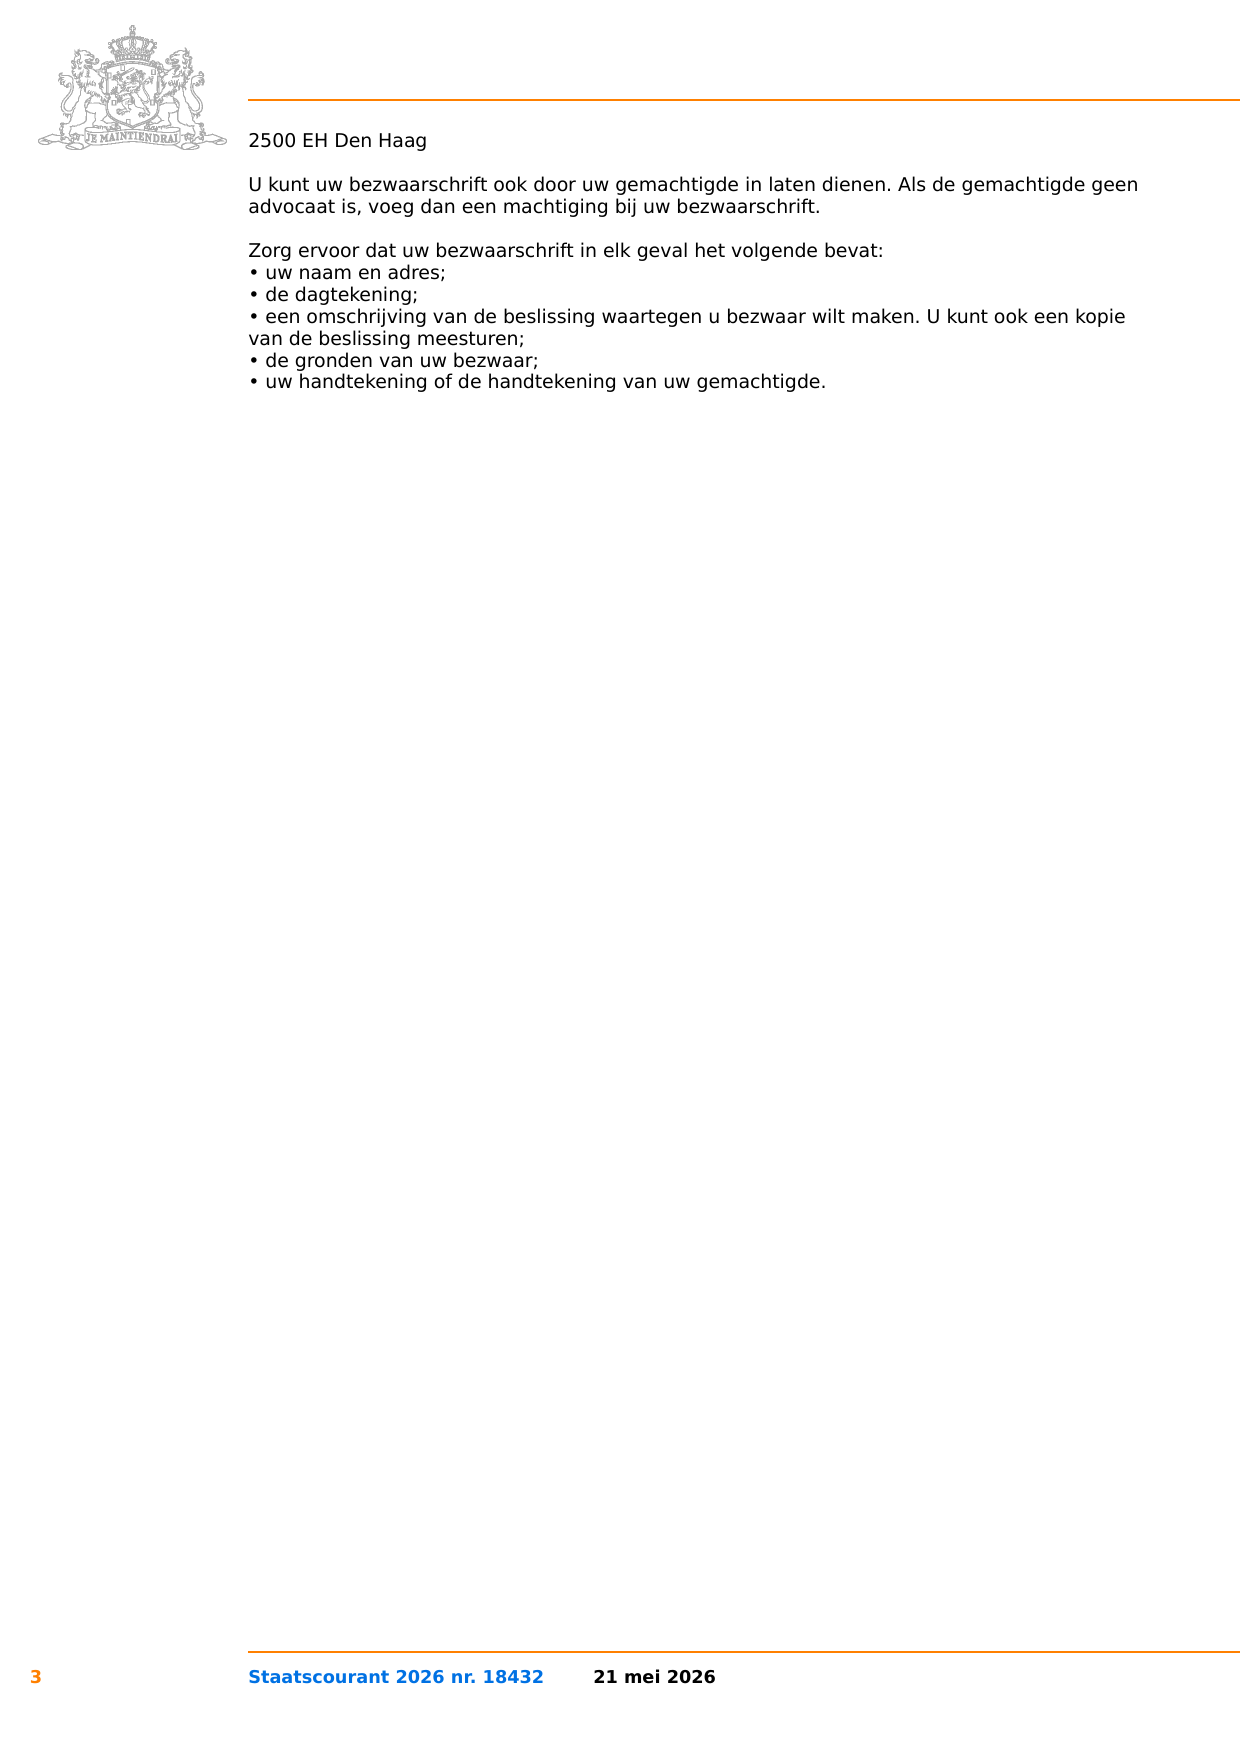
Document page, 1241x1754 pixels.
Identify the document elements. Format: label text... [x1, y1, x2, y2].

text Zorg ervoor dat uw bezwaarschrift in elk geval het volgende bevat: [248, 239, 1163, 262]
picture [38, 25, 227, 150]
text • de dagtekening; [248, 283, 1163, 306]
text • uw handtekening of de handtekening van uw gemachtigde. [248, 371, 1163, 393]
text • een omschrijving van de beslissing waartegen u bezwaar wilt maken. U kunt ook een kopie van de beslissing meesturen; [248, 306, 1163, 349]
text • de gronden van uw bezwaar; [248, 349, 1163, 371]
text 2500 EH Den Haag [248, 130, 1163, 152]
text • uw naam en adres; [248, 262, 1163, 283]
text U kunt uw bezwaarschrift ook door uw gemachtigde in laten dienen. Als de gemachtigde geen advocaat is, voeg dan een machtiging bij uw bezwaarschrift. [248, 174, 1163, 218]
